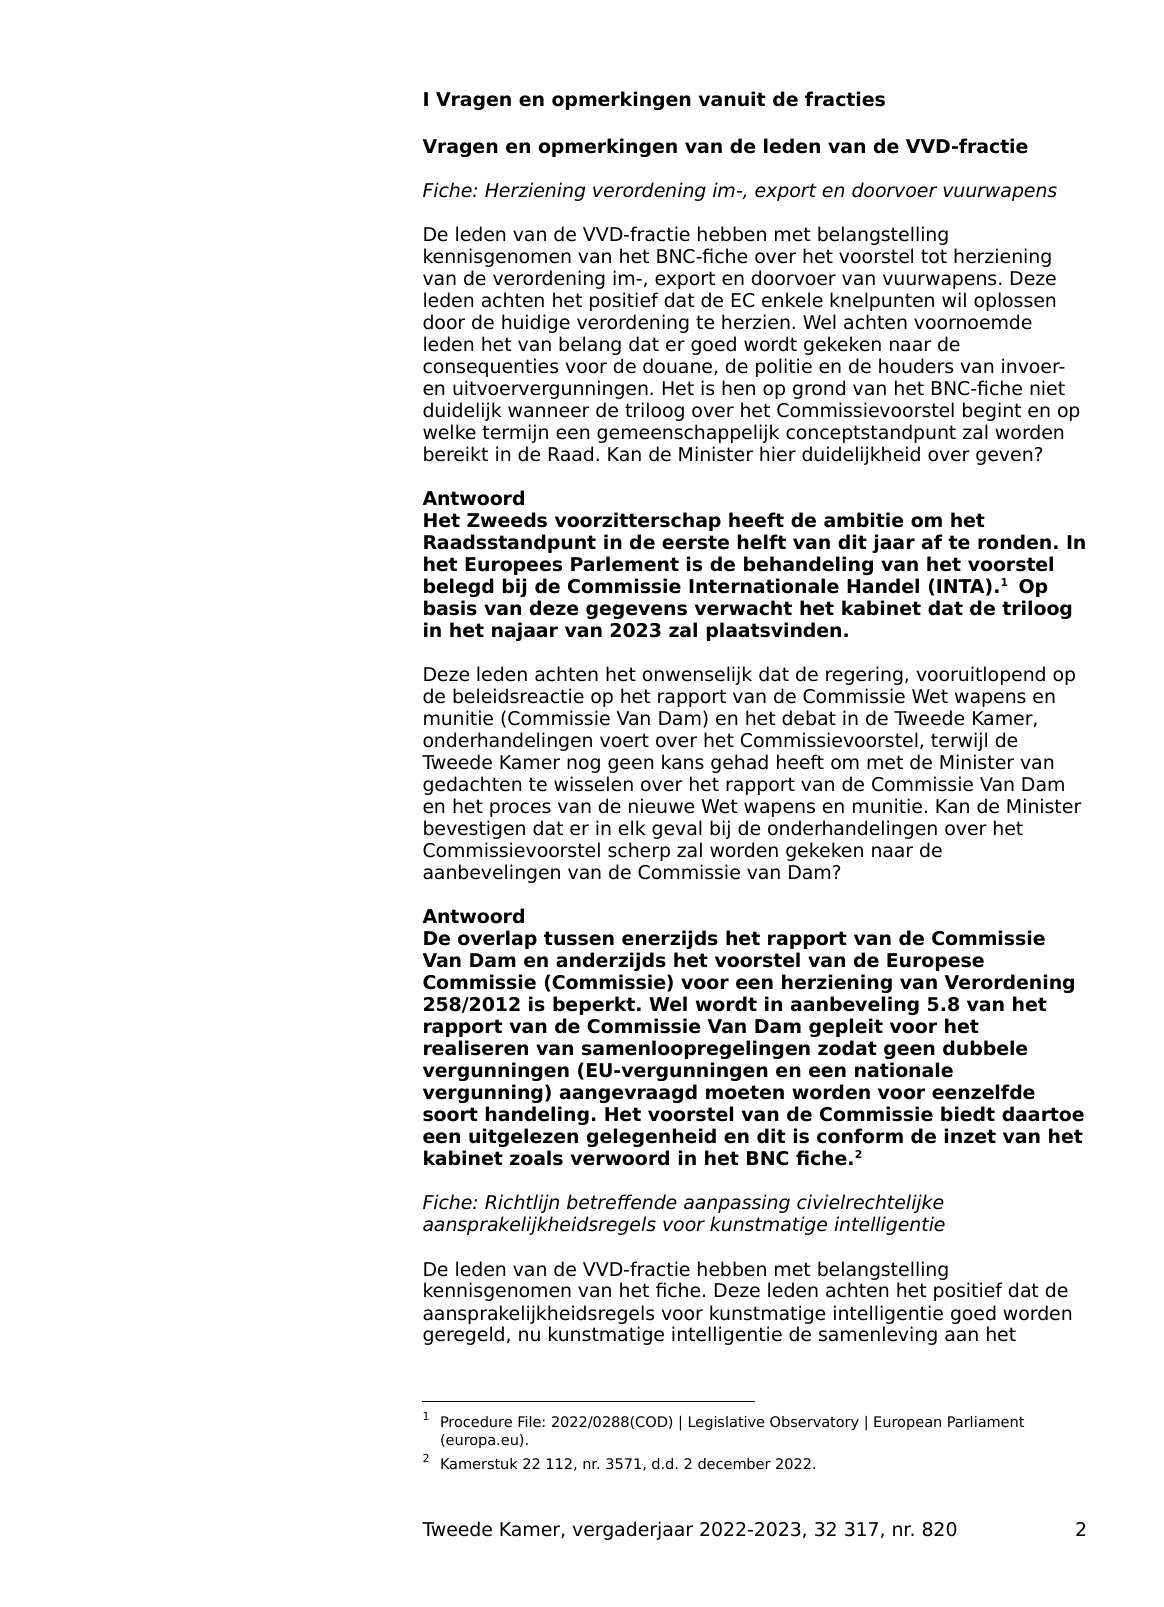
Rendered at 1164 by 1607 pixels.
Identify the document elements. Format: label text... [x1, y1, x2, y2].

subtitle Fiche: Herziening verordening im-, export en doorvoer vuurwapens [422, 180, 1087, 202]
text Procedure File: 2022/0288(COD) | Legislative Observatory | European Parliament (europa.eu). [422, 1410, 1087, 1449]
text De overlap tussen enerzijds het rapport van de Commissie Van Dam en anderzijds het voorstel van de Europese Commissie (Commissie) voor een herziening van Verordening 258/2012 is beperkt. Wel wordt in aanbeveling 5.8 van het rapport van de Commissie Van Dam gepleit voor het realiseren van samenloopregelingen zodat geen dubbele vergunningen (EU-vergunningen en een nationale vergunning) aangevraagd moeten worden voor eenzelfde soort handeling. Het voorstel van de Commissie biedt daartoe een uitgelezen gelegenheid en dit is conform de inzet van het kabinet zoals verwoord in het BNC fiche. [422, 928, 1087, 1170]
text De leden van de VVD-fractie hebben met belangstelling kennisgenomen van het fiche. Deze leden achten het positief dat de aansprakelijkheidsregels voor kunstmatige intelligentie goed worden geregeld, nu kunstmatige intelligentie de samenleving aan het [422, 1258, 1087, 1346]
text Kamerstuk 22 112, nr. 3571, d.d. 2 december 2022. [422, 1452, 1087, 1474]
subtitle I Vragen en opmerkingen vanuit de fracties [422, 89, 1087, 111]
text De leden van de VVD-fractie hebben met belangstelling kennisgenomen van het BNC-fiche over het voorstel tot herziening van de verordening im-, export en doorvoer van vuurwapens. Deze leden achten het positief dat de EC enkele knelpunten wil oplossen door de huidige verordening te herzien. Wel achten voornoemde leden het van belang dat er goed wordt gekeken naar de consequenties voor de douane, de politie en de houders van invoer- en uitvoervergunningen. Het is hen op grond van het BNC-fiche niet duidelijk wanneer de triloog over het Commissievoorstel begint en op welke termijn een gemeenschappelijk conceptstandpunt zal worden bereikt in de Raad. Kan de Minister hier duidelijkheid over geven? [422, 224, 1087, 466]
text Antwoord [422, 906, 1087, 928]
subtitle Fiche: Richtlijn betreffende aanpassing civielrechtelijke aansprakelijkheidsregels voor kunstmatige intelligentie [422, 1192, 1087, 1236]
text Antwoord [422, 488, 1087, 510]
text Het Zweeds voorzitterschap heeft de ambitie om het Raadsstandpunt in de eerste helft van dit jaar af te ronden. In het Europees Parlement is de behandeling van het voorstel belegd bij de Commissie Internationale Handel (INTA). Op basis van deze gegevens verwacht het kabinet dat de triloog in het najaar van 2023 zal plaatsvinden. [422, 510, 1087, 642]
subtitle Vragen en opmerkingen van de leden van de VVD-fractie [422, 136, 1087, 158]
text Deze leden achten het onwenselijk dat de regering, vooruitlopend op de beleidsreactie op het rapport van de Commissie Wet wapens en munitie (Commissie Van Dam) en het debat in de Tweede Kamer, onderhandelingen voert over het Commissievoorstel, terwijl de Tweede Kamer nog geen kans gehad heeft om met de Minister van gedachten te wisselen over het rapport van de Commissie Van Dam en het proces van de nieuwe Wet wapens en munitie. Kan de Minister bevestigen dat er in elk geval bij de onderhandelingen over het Commissievoorstel scherp zal worden gekeken naar de aanbevelingen van de Commissie van Dam? [422, 664, 1087, 884]
